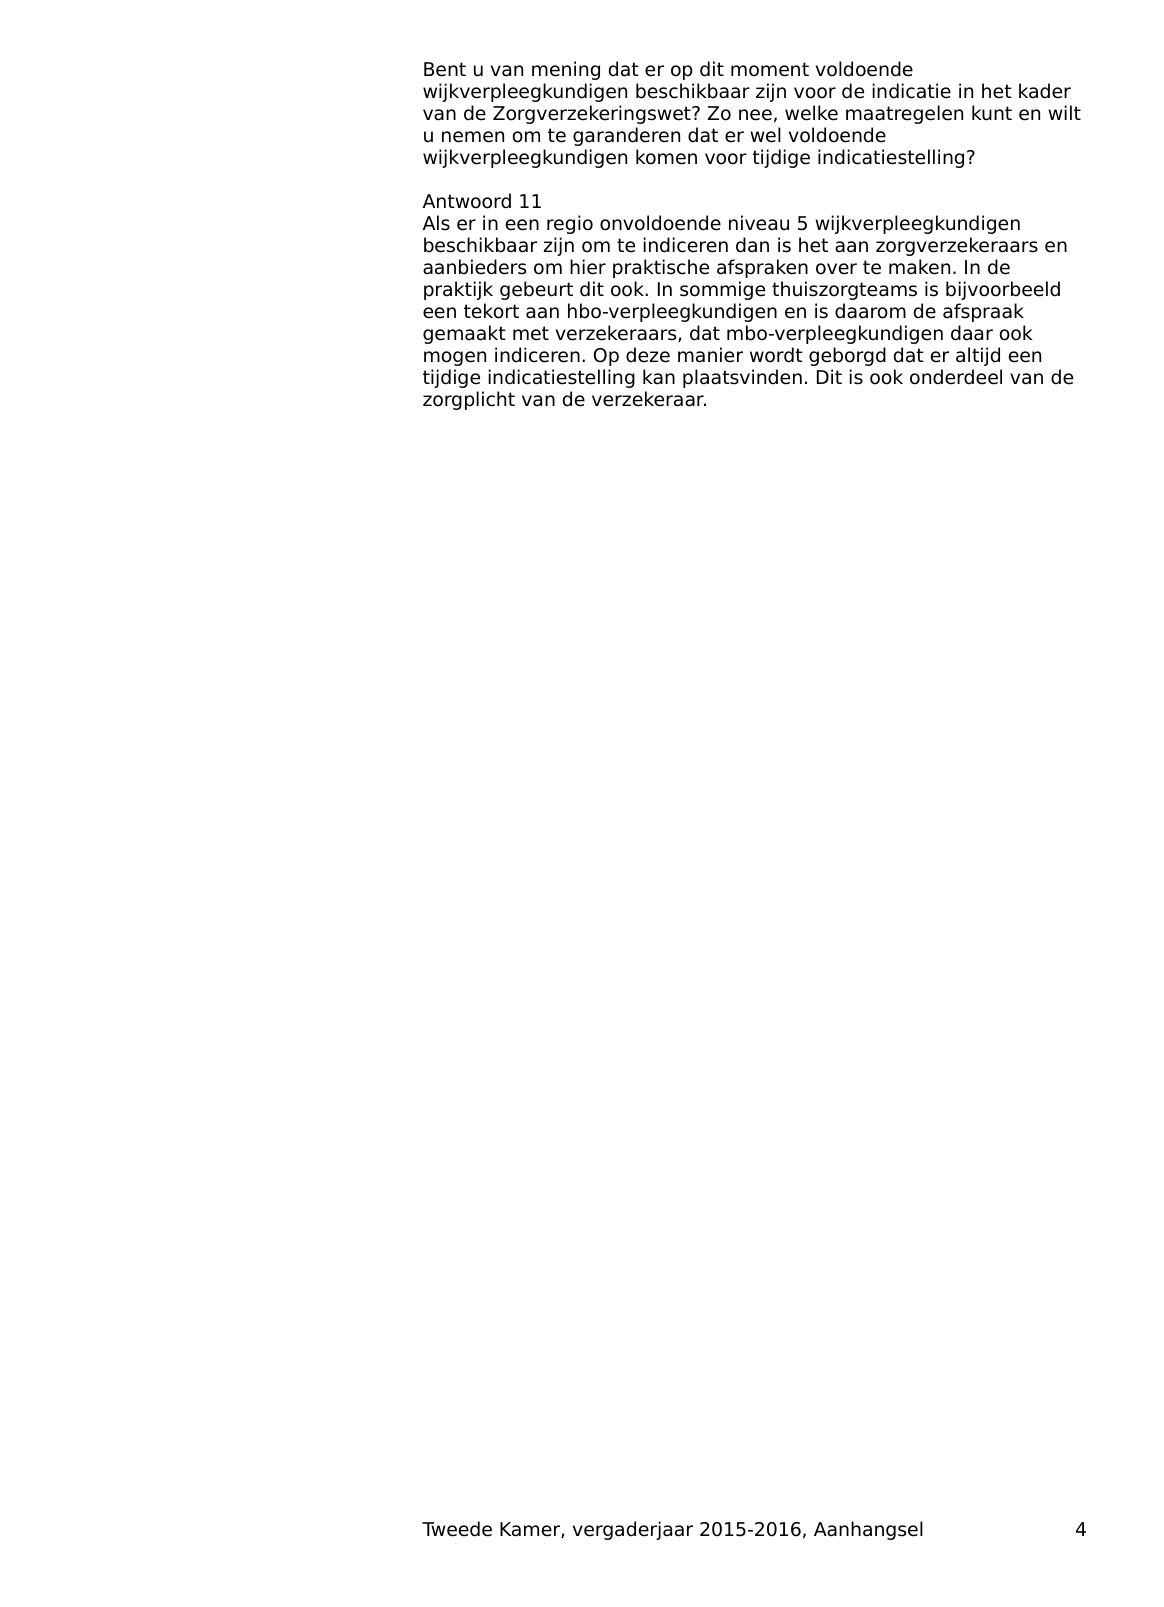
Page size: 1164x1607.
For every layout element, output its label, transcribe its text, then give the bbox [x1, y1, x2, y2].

text Bent u van mening dat er op dit moment voldoende wijkverpleegkundigen beschikbaar zijn voor de indicatie in het kader van de Zorgverzekeringswet? Zo nee, welke maatregelen kunt en wilt u nemen om te garanderen dat er wel voldoende wijkverpleegkundigen komen voor tijdige indicatiestelling? [422, 59, 1087, 169]
text Als er in een regio onvoldoende niveau 5 wijkverpleegkundigen beschikbaar zijn om te indiceren dan is het aan zorgverzekeraars en aanbieders om hier praktische afspraken over te maken. In de praktijk gebeurt dit ook. In sommige thuiszorgteams is bijvoorbeeld een tekort aan hbo-verpleegkundigen en is daarom de afspraak gemaakt met verzekeraars, dat mbo-verpleegkundigen daar ook mogen indiceren. Op deze manier wordt geborgd dat er altijd een tijdige indicatiestelling kan plaatsvinden. Dit is ook onderdeel van de zorgplicht van de verzekeraar. [422, 213, 1087, 411]
text Antwoord 11 [422, 191, 1087, 213]
